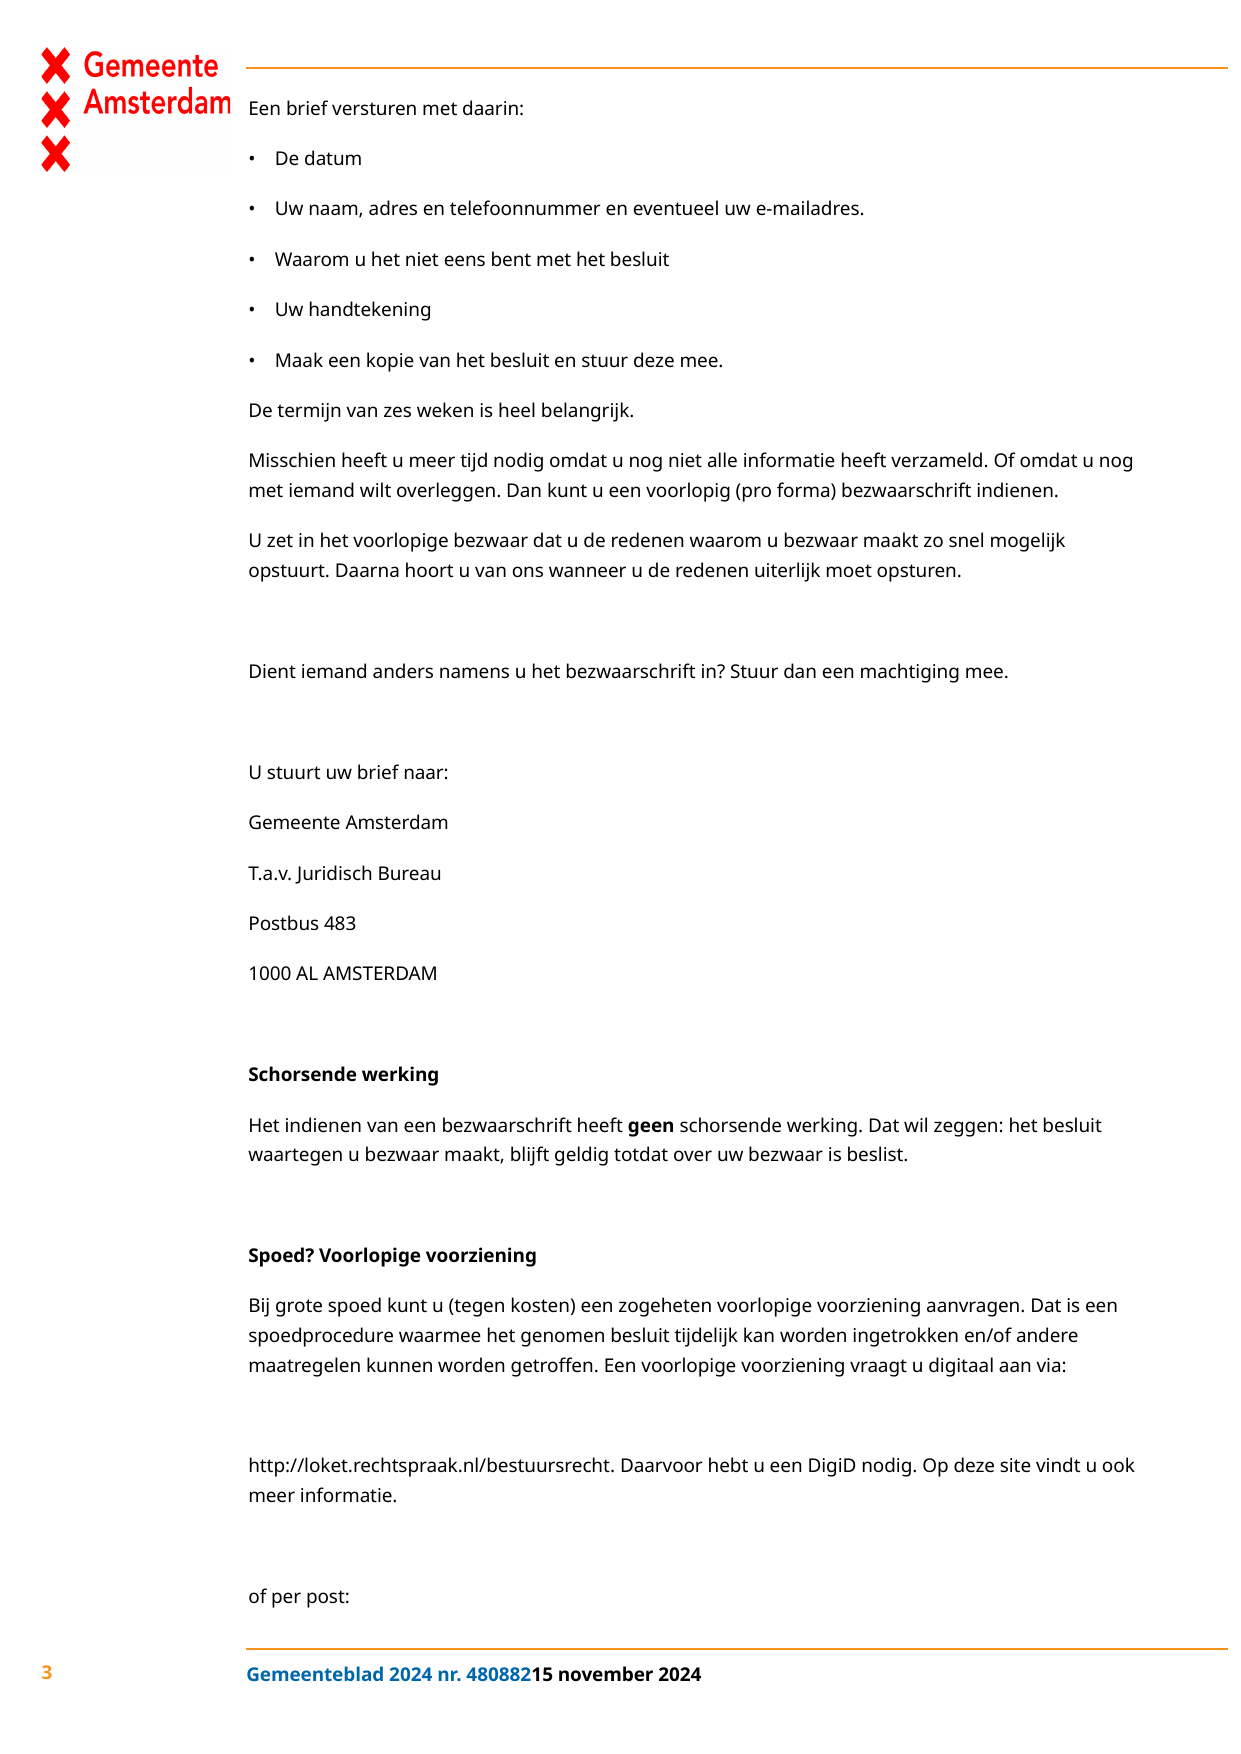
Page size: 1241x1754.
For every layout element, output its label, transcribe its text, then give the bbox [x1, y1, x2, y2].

text • Uw handtekening [248, 296, 1152, 322]
text T.a.v. Juridisch Bureau [248, 860, 1152, 886]
text Gemeente Amsterdam [248, 809, 1152, 835]
text Spoed? Voorlopige voorziening [248, 1242, 1152, 1268]
text Postbus 483 [248, 910, 1152, 936]
text http://loket.rechtspraak.nl/bestuursrecht. Daarvoor hebt u een DigiD nodig. Op deze site vindt u ook meer informatie. [248, 1453, 1152, 1508]
text De termijn van zes weken is heel belangrijk. [248, 397, 1152, 423]
text Het indienen van een bezwaarschrift heeft geen schorsende werking. Dat wil zeggen: het besluit waartegen u bezwaar maakt, blijft geldig totdat over uw bezwaar is beslist. [248, 1112, 1152, 1167]
text Bij grote spoed kunt u (tegen kosten) een zogeheten voorlopige voorziening aanvragen. Dat is een spoedprocedure waarmee het genomen besluit tijdelijk kan worden ingetrokken en/of andere maatregelen kunnen worden getroffen. Een voorlopige voorziening vraagt u digitaal aan via: [248, 1293, 1152, 1378]
text • Uw naam, adres en telefoonnummer en eventueel uw e-mailadres. [248, 196, 1152, 221]
text Een brief versturen met daarin: [248, 95, 1152, 121]
text • Maak een kopie van het besluit en stuur deze mee. [248, 347, 1152, 373]
text U zet in het voorlopige bezwaar dat u de redenen waarom u bezwaar maakt zo snel mogelijk opstuurt. Daarna hoort u van ons wanneer u de redenen uiterlijk moet opsturen. [248, 528, 1152, 583]
text 1000 AL AMSTERDAM [248, 961, 1152, 986]
text of per post: [248, 1583, 1152, 1609]
text • Waarom u het niet eens bent met het besluit [248, 246, 1152, 272]
text U stuurt uw brief naar: [248, 759, 1152, 785]
text • De datum [248, 145, 1152, 171]
text Schorsende werking [248, 1061, 1152, 1087]
text Dient iemand anders namens u het bezwaarschrift in? Stuur dan een machtiging mee. [248, 658, 1152, 684]
text Misschien heeft u meer tijd nodig omdat u nog niet alle informatie heeft verzameld. Of omdat u nog met iemand wilt overleggen. Dan kunt u een voorlopig (pro forma) bezwaarschrift indienen. [248, 448, 1152, 503]
picture [41, 47, 231, 172]
